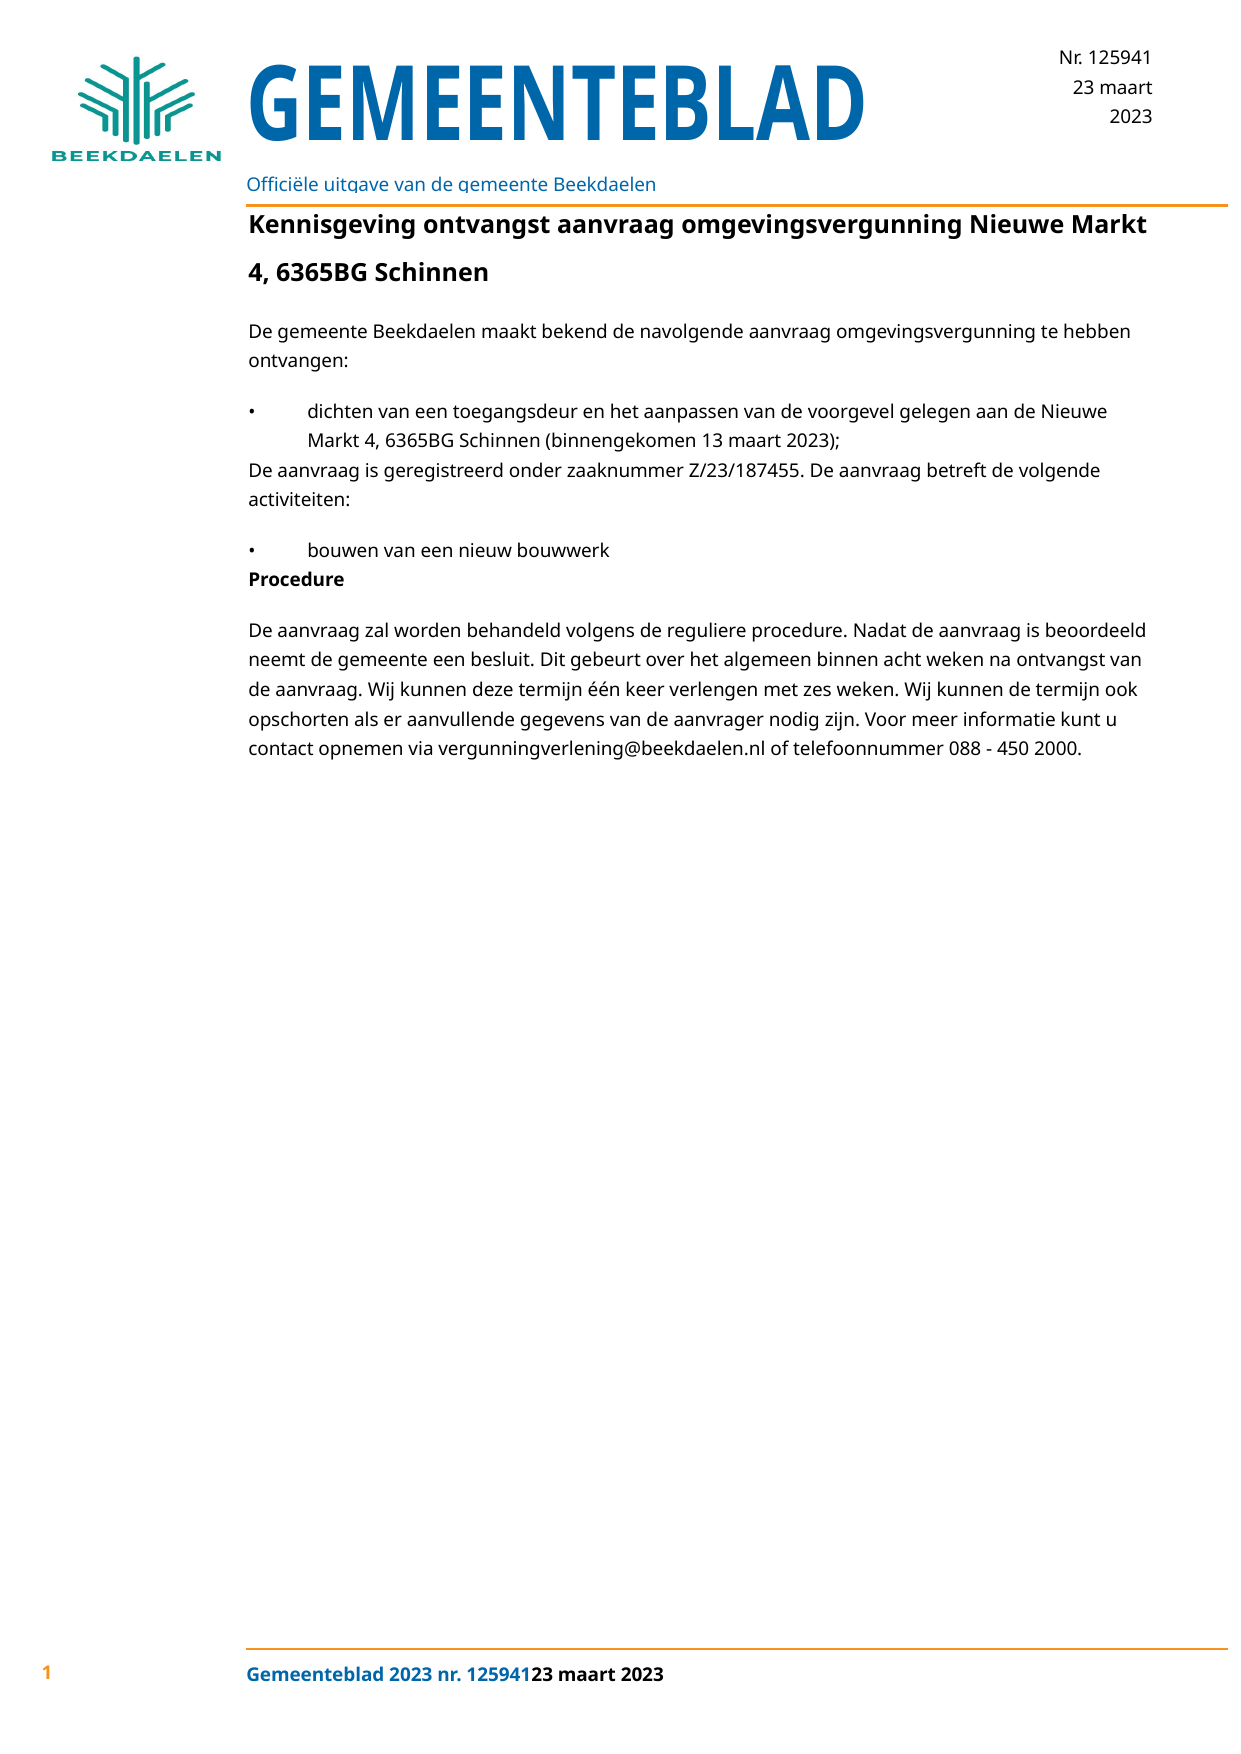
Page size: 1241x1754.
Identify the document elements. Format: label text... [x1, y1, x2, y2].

text De aanvraag is geregistreerd onder zaaknummer Z/23/187455. De aanvraag betreft de volgende activiteiten: [248, 457, 1152, 512]
list dichten van een toegangsdeur en het aanpassen van de voorgevel gelegen aan de Nieuwe Markt 4, 6365BG Schinnen (binnengekomen 13 maart 2023); [248, 398, 1152, 453]
text De aanvraag zal worden behandeld volgens de reguliere procedure. Nadat de aanvraag is beoordeeld neemt de gemeente een besluit. Dit gebeurt over het algemeen binnen acht weken na ontvangst van de aanvraag. Wij kunnen deze termijn één keer verlengen met zes weken. Wij kunnen de termijn ook opschorten als er aanvullende gegevens van de aanvrager nodig zijn. Voor meer informatie kunt u contact opnemen via vergunningverlening@beekdaelen.nl of telefoonnummer 088 - 450 2000. [248, 617, 1152, 761]
text Procedure [248, 567, 1152, 592]
picture [41, 47, 231, 172]
text Kennisgeving ontvangst aanvraag omgevingsvergunning Nieuwe Markt 4, 6365BG Schinnen [248, 207, 1152, 288]
text De gemeente Beekdaelen maakt bekend de navolgende aanvraag omgevingsvergunning te hebben ontvangen: [248, 318, 1152, 373]
list bouwen van een nieuw bouwwerk [248, 537, 1152, 563]
